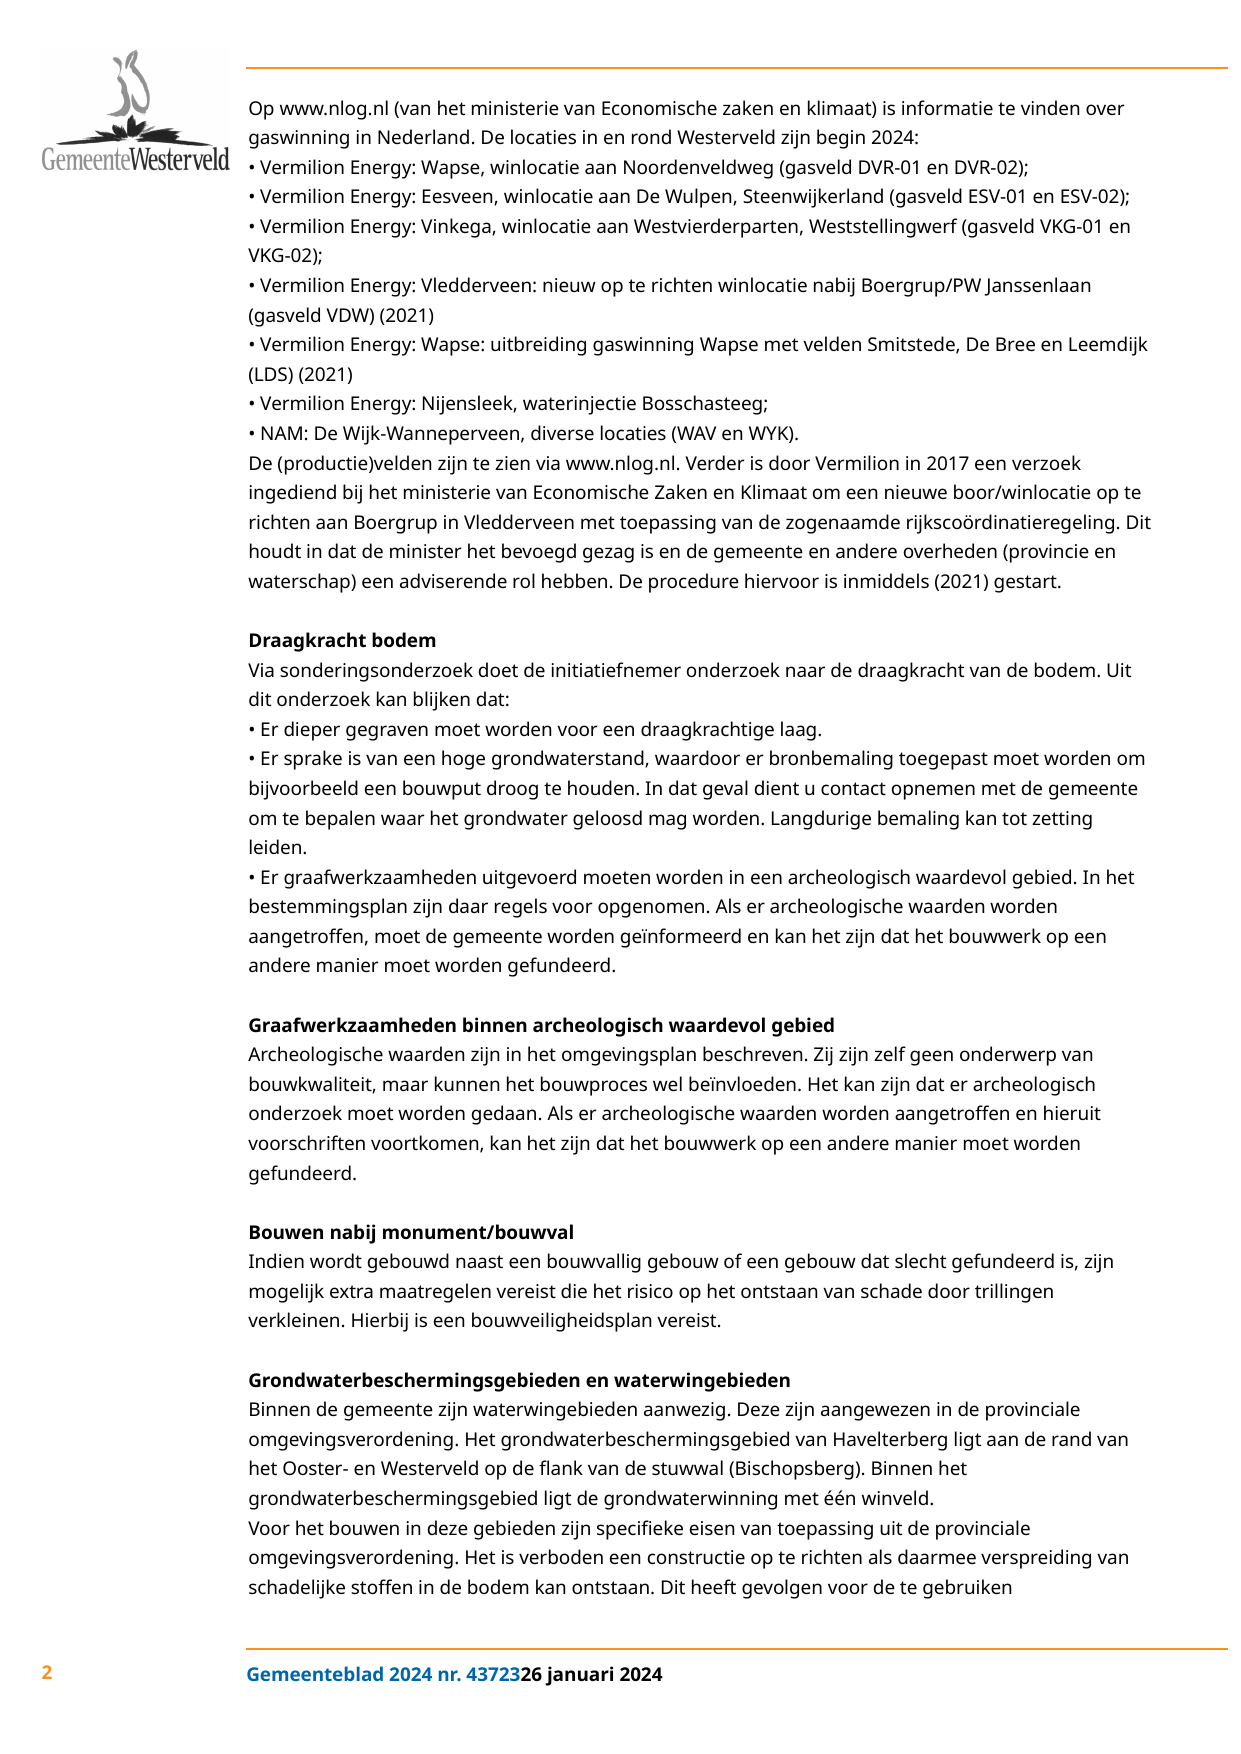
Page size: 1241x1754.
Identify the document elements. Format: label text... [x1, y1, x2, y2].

text Bouwen nabij monument/bouwval [248, 1219, 1152, 1245]
text Graafwerkzaamheden binnen archeologisch waardevol gebied [248, 1012, 1152, 1038]
text De (productie)velden zijn te zien via www.nlog.nl. Verder is door Vermilion in 2017 een verzoek ingediend bij het ministerie van Economische Zaken en Klimaat om een nieuwe boor/winlocatie op te richten aan Boergrup in Vledderveen met toepassing van de zogenaamde rijkscoördinatieregeling. Dit houdt in dat de minister het bevoegd gezag is en de gemeente en andere overheden (provincie en waterschap) een adviserende rol hebben. De procedure hiervoor is inmiddels (2021) gestart. [248, 450, 1152, 594]
text Archeologische waarden zijn in het omgevingsplan beschreven. Zij zijn zelf geen onderwerp van bouwkwaliteit, maar kunnen het bouwproces wel beïnvloeden. Het kan zijn dat er archeologisch onderzoek moet worden gedaan. Als er archeologische waarden worden aangetroffen en hieruit voorschriften voortkomen, kan het zijn dat het bouwwerk op een andere manier moet worden gefundeerd. [248, 1041, 1152, 1186]
text • Vermilion Energy: Vinkega, winlocatie aan Westvierderparten, Weststellingwerf (gasveld VKG-01 en VKG-02); [248, 213, 1152, 268]
text Binnen de gemeente zijn waterwingebieden aanwezig. Deze zijn aangewezen in de provinciale omgevingsverordening. Het grondwaterbeschermingsgebied van Havelterberg ligt aan de rand van het Ooster- en Westerveld op de flank van de stuwwal (Bischopsberg). Binnen het grondwaterbeschermingsgebied ligt de grondwaterwinning met één winveld. [248, 1396, 1152, 1511]
text • Vermilion Energy: Wapse: uitbreiding gaswinning Wapse met velden Smitstede, De Bree en Leemdijk (LDS) (2021) [248, 331, 1152, 387]
text Op www.nlog.nl (van het ministerie van Economische zaken en klimaat) is informatie te vinden over gaswinning in Nederland. De locaties in en rond Westerveld zijn begin 2024: [248, 95, 1152, 150]
text • NAM: De Wijk-Wanneperveen, diverse locaties (WAV en WYK). [248, 420, 1152, 446]
text Voor het bouwen in deze gebieden zijn specifieke eisen van toepassing uit de provinciale omgevingsverordening. Het is verboden een constructie op te richten als daarmee verspreiding van schadelijke stoffen in de bodem kan ontstaan. Dit heeft gevolgen voor de te gebruiken [248, 1515, 1152, 1600]
text Grondwaterbeschermingsgebieden en waterwingebieden [248, 1367, 1152, 1393]
text • Vermilion Energy: Vledderveen: nieuw op te richten winlocatie nabij Boergrup/PW Janssenlaan (gasveld VDW) (2021) [248, 272, 1152, 328]
text Draagkracht bodem [248, 627, 1152, 653]
text • Vermilion Energy: Wapse, winlocatie aan Noordenveldweg (gasveld DVR-01 en DVR-02); [248, 154, 1152, 180]
text • Vermilion Energy: Nijensleek, waterinjectie Bosschasteeg; [248, 391, 1152, 416]
text • Vermilion Energy: Eesveen, winlocatie aan De Wulpen, Steenwijkerland (gasveld ESV-01 en ESV-02); [248, 183, 1152, 209]
picture [41, 47, 231, 172]
text • Er sprake is van een hoge grondwaterstand, waardoor er bronbemaling toegepast moet worden om bijvoorbeeld een bouwput droog te houden. In dat geval dient u contact opnemen met de gemeente om te bepalen waar het grondwater geloosd mag worden. Langdurige bemaling kan tot zetting leiden. [248, 746, 1152, 860]
text • Er dieper gegraven moet worden voor een draagkrachtige laag. [248, 716, 1152, 742]
text • Er graafwerkzaamheden uitgevoerd moeten worden in een archeologisch waardevol gebied. In het bestemmingsplan zijn daar regels voor opgenomen. Als er archeologische waarden worden aangetroffen, moet de gemeente worden geïnformeerd en kan het zijn dat het bouwwerk op een andere manier moet worden gefundeerd. [248, 864, 1152, 978]
text Via sonderingsonderzoek doet de initiatiefnemer onderzoek naar de draagkracht van de bodem. Uit dit onderzoek kan blijken dat: [248, 657, 1152, 712]
text Indien wordt gebouwd naast een bouwvallig gebouw of een gebouw dat slecht gefundeerd is, zijn mogelijk extra maatregelen vereist die het risico op het ontstaan van schade door trillingen verkleinen. Hierbij is een bouwveiligheidsplan vereist. [248, 1248, 1152, 1333]
